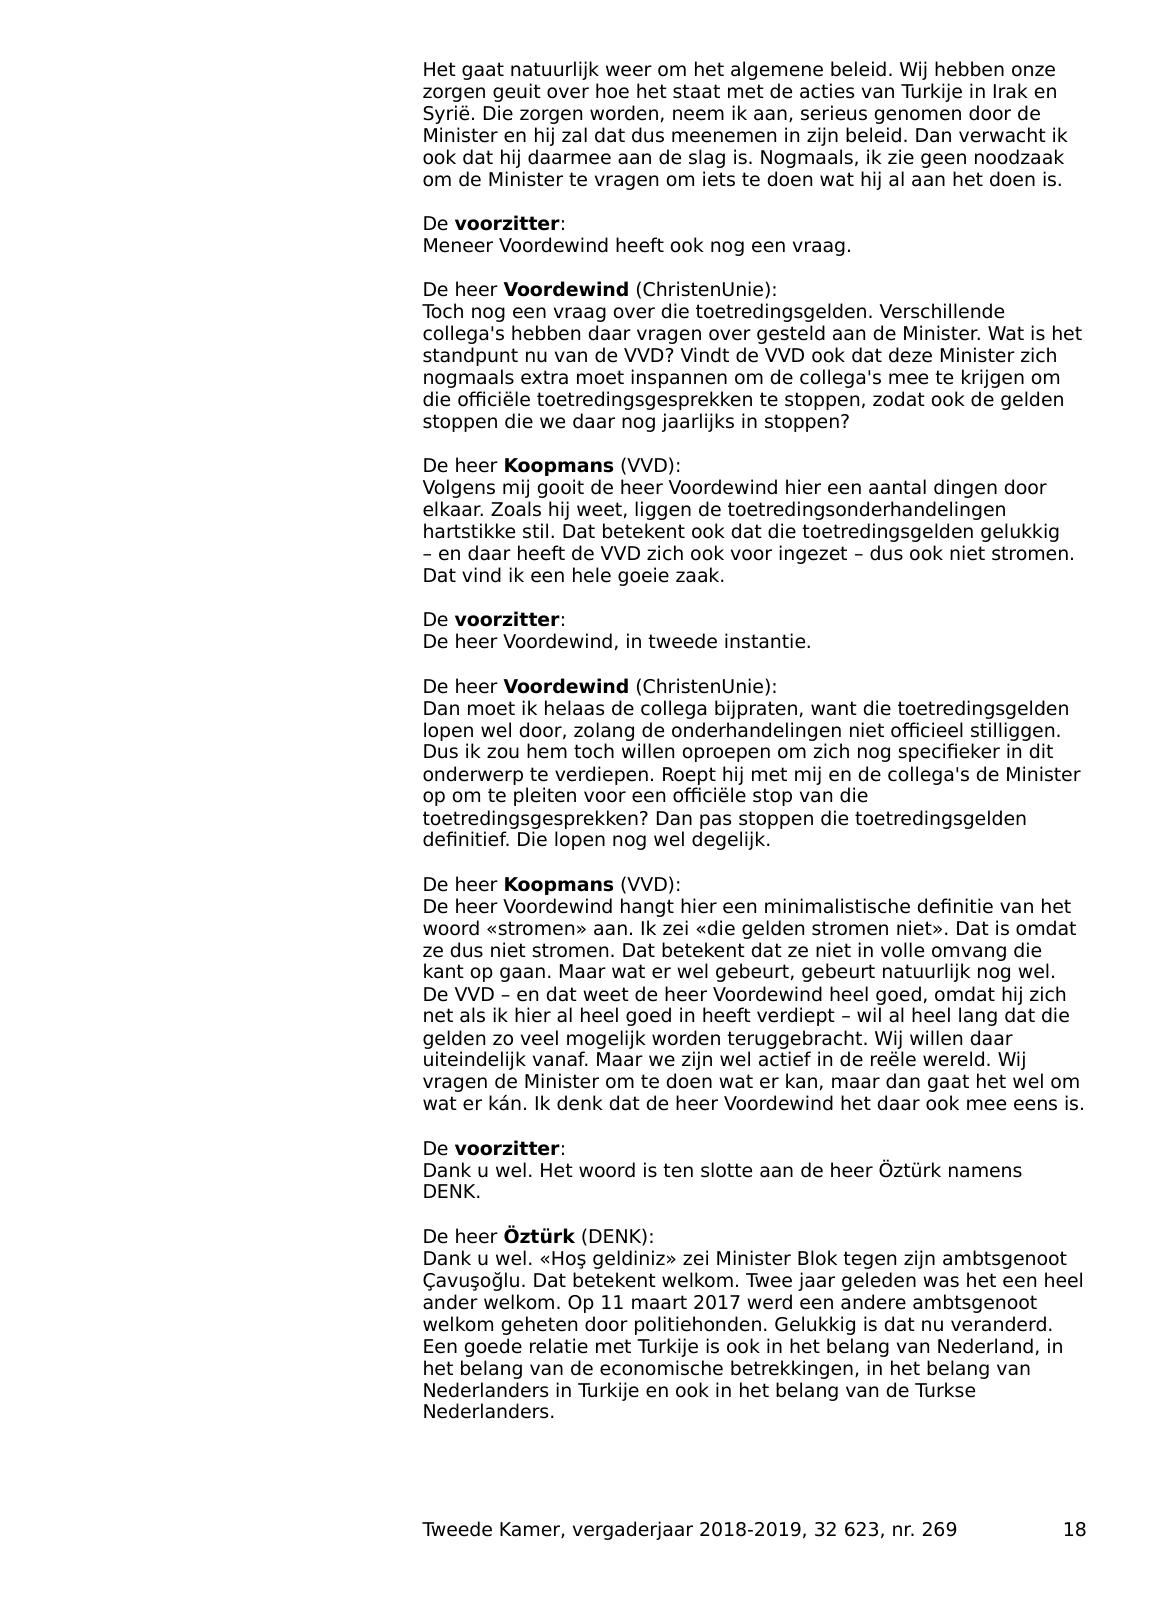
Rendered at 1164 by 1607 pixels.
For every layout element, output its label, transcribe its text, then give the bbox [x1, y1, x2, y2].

text De heer Voordewind hangt hier een minimalistische definitie van het woord «stromen» aan. Ik zei «die gelden stromen niet». Dat is omdat ze dus niet stromen. Dat betekent dat ze niet in volle omvang die kant op gaan. Maar wat er wel gebeurt, gebeurt natuurlijk nog wel. De VVD – en dat weet de heer Voordewind heel goed, omdat hij zich net als ik hier al heel goed in heeft verdiept – wil al heel lang dat die gelden zo veel mogelijk worden teruggebracht. Wij willen daar uiteindelijk vanaf. Maar we zijn wel actief in de reële wereld. Wij vragen de Minister om te doen wat er kan, maar dan gaat het wel om wat er kán. Ik denk dat de heer Voordewind het daar ook mee eens is. [422, 896, 1087, 1115]
text De heer Voordewind (ChristenUnie): [422, 676, 1087, 697]
text De voorzitter: [422, 1137, 1087, 1159]
text Volgens mij gooit de heer Voordewind hier een aantal dingen door elkaar. Zoals hij weet, liggen de toetredingsonderhandelingen hartstikke stil. Dat betekent ook dat die toetredingsgelden gelukkig – en daar heeft de VVD zich ook voor ingezet – dus ook niet stromen. Dat vind ik een hele goeie zaak. [422, 477, 1087, 587]
text De voorzitter: [422, 609, 1087, 631]
text Dan moet ik helaas de collega bijpraten, want die toetredingsgelden lopen wel door, zolang de onderhandelingen niet officieel stilliggen. Dus ik zou hem toch willen oproepen om zich nog specifieker in dit onderwerp te verdiepen. Roept hij met mij en de collega's de Minister op om te pleiten voor een officiële stop van die toetredingsgesprekken? Dan pas stoppen die toetredingsgelden definitief. Die lopen nog wel degelijk. [422, 697, 1087, 851]
text Het gaat natuurlijk weer om het algemene beleid. Wij hebben onze zorgen geuit over hoe het staat met de acties van Turkije in Irak en Syrië. Die zorgen worden, neem ik aan, serieus genomen door de Minister en hij zal dat dus meenemen in zijn beleid. Dan verwacht ik ook dat hij daarmee aan de slag is. Nogmaals, ik zie geen noodzaak om de Minister te vragen om iets te doen wat hij al aan het doen is. [422, 59, 1087, 191]
text De heer Koopmans (VVD): [422, 455, 1087, 477]
text De voorzitter: [422, 213, 1087, 235]
text De heer Voordewind (ChristenUnie): [422, 279, 1087, 301]
text Meneer Voordewind heeft ook nog een vraag. [422, 235, 1087, 257]
text De heer Voordewind, in tweede instantie. [422, 631, 1087, 653]
text De heer Koopmans (VVD): [422, 873, 1087, 896]
text De heer Öztürk (DENK): [422, 1226, 1087, 1248]
text Toch nog een vraag over die toetredingsgelden. Verschillende collega's hebben daar vragen over gesteld aan de Minister. Wat is het standpunt nu van de VVD? Vindt de VVD ook dat deze Minister zich nogmaals extra moet inspannen om de collega's mee te krijgen om die officiële toetredingsgesprekken te stoppen, zodat ook de gelden stoppen die we daar nog jaarlijks in stoppen? [422, 301, 1087, 433]
text Dank u wel. «Hoş geldiniz» zei Minister Blok tegen zijn ambtsgenoot Çavuşoğlu. Dat betekent welkom. Twee jaar geleden was het een heel ander welkom. Op 11 maart 2017 werd een andere ambtsgenoot welkom geheten door politiehonden. Gelukkig is dat nu veranderd. Een goede relatie met Turkije is ook in het belang van Nederland, in het belang van de economische betrekkingen, in het belang van Nederlanders in Turkije en ook in het belang van de Turkse Nederlanders. [422, 1248, 1087, 1423]
text Dank u wel. Het woord is ten slotte aan de heer Öztürk namens DENK. [422, 1159, 1087, 1203]
